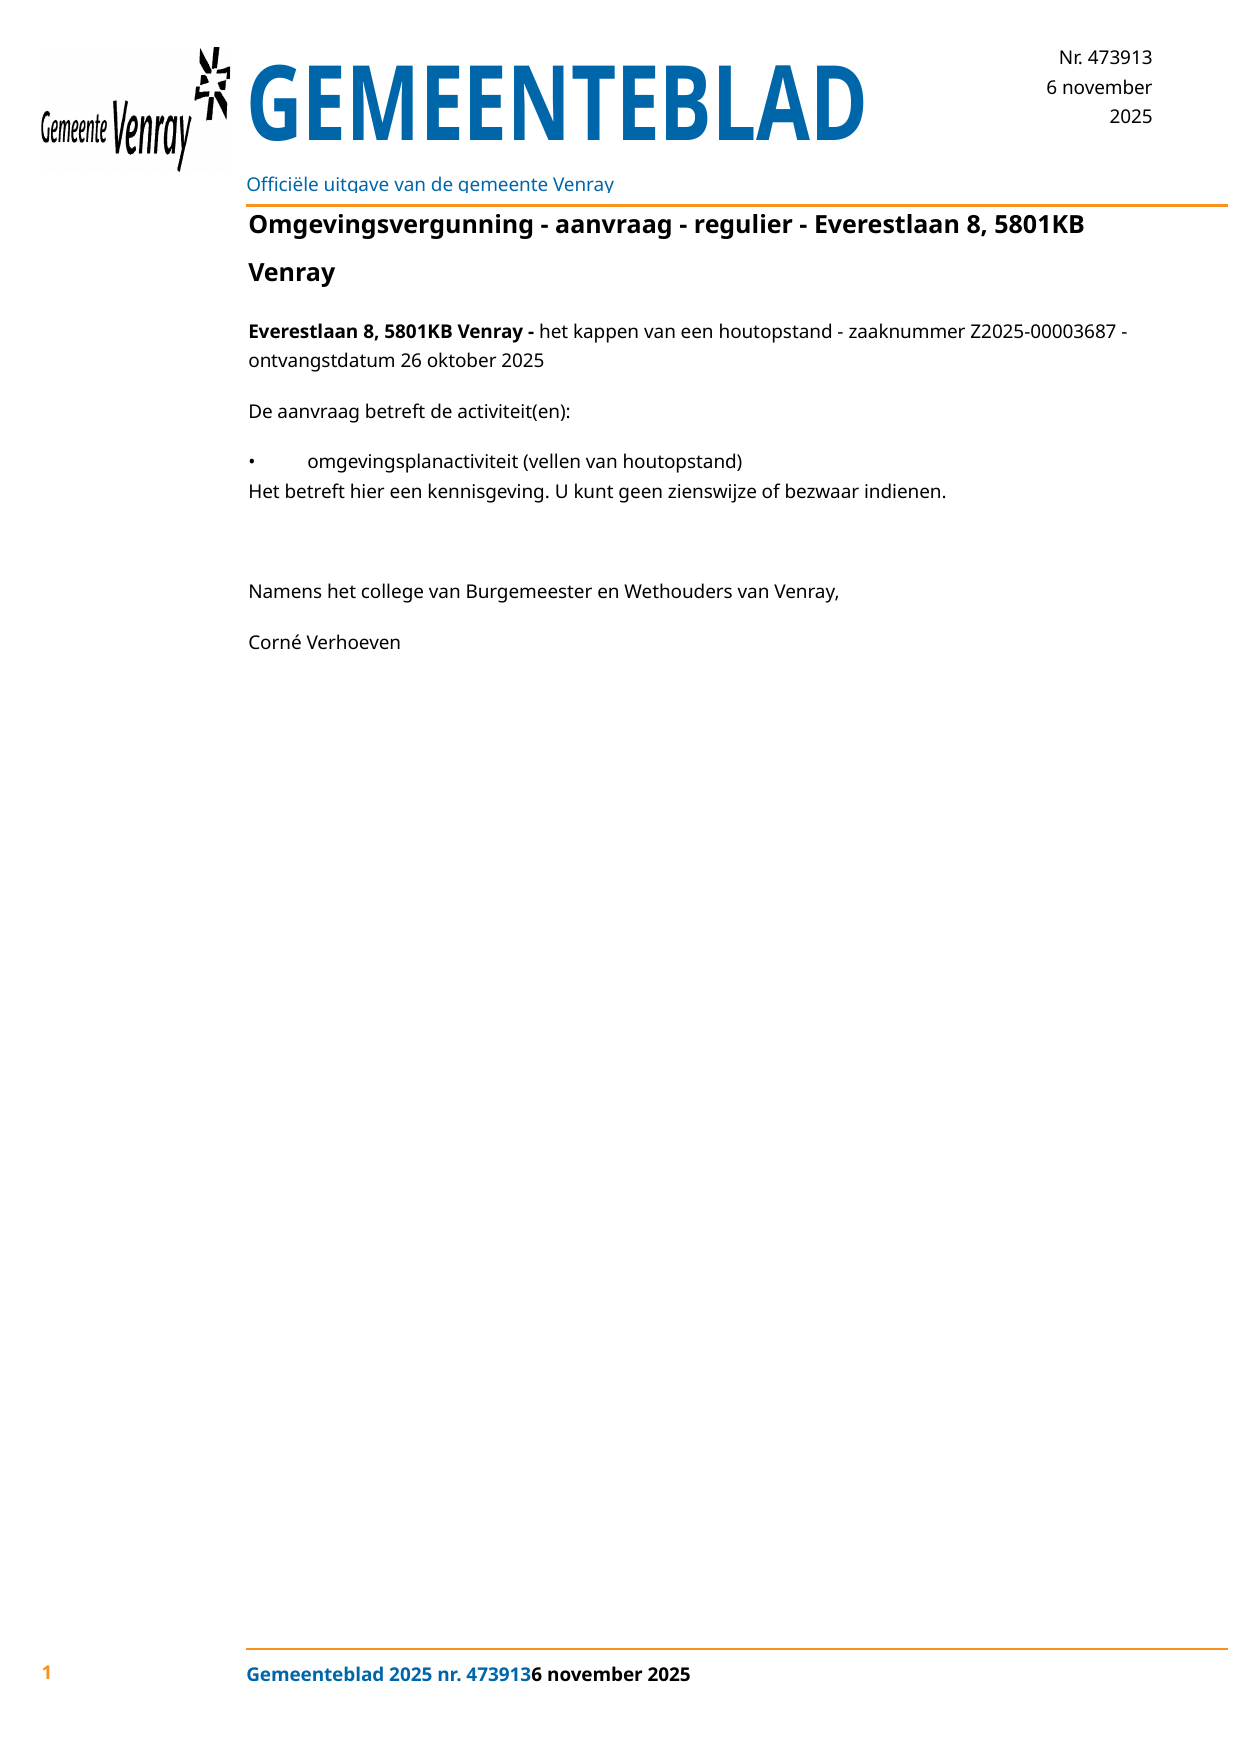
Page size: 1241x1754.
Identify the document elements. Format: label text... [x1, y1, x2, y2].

picture [41, 47, 231, 172]
text Het betreft hier een kennisgeving. U kunt geen zienswijze of bezwaar indienen. [248, 478, 1152, 504]
text Namens het college van Burgemeester en Wethouders van Venray, [248, 579, 1152, 604]
text Corné Verhoeven [248, 629, 1152, 655]
text Everestlaan 8, 5801KB Venray - het kappen van een houtopstand - zaaknummer Z2025-00003687 - ontvangstdatum 26 oktober 2025 [248, 318, 1152, 373]
text Omgevingsvergunning - aanvraag - regulier - Everestlaan 8, 5801KB Venray [248, 207, 1152, 288]
text De aanvraag betreft de activiteit(en): [248, 398, 1152, 424]
list omgevingsplanactiviteit (vellen van houtopstand) [248, 448, 1152, 474]
